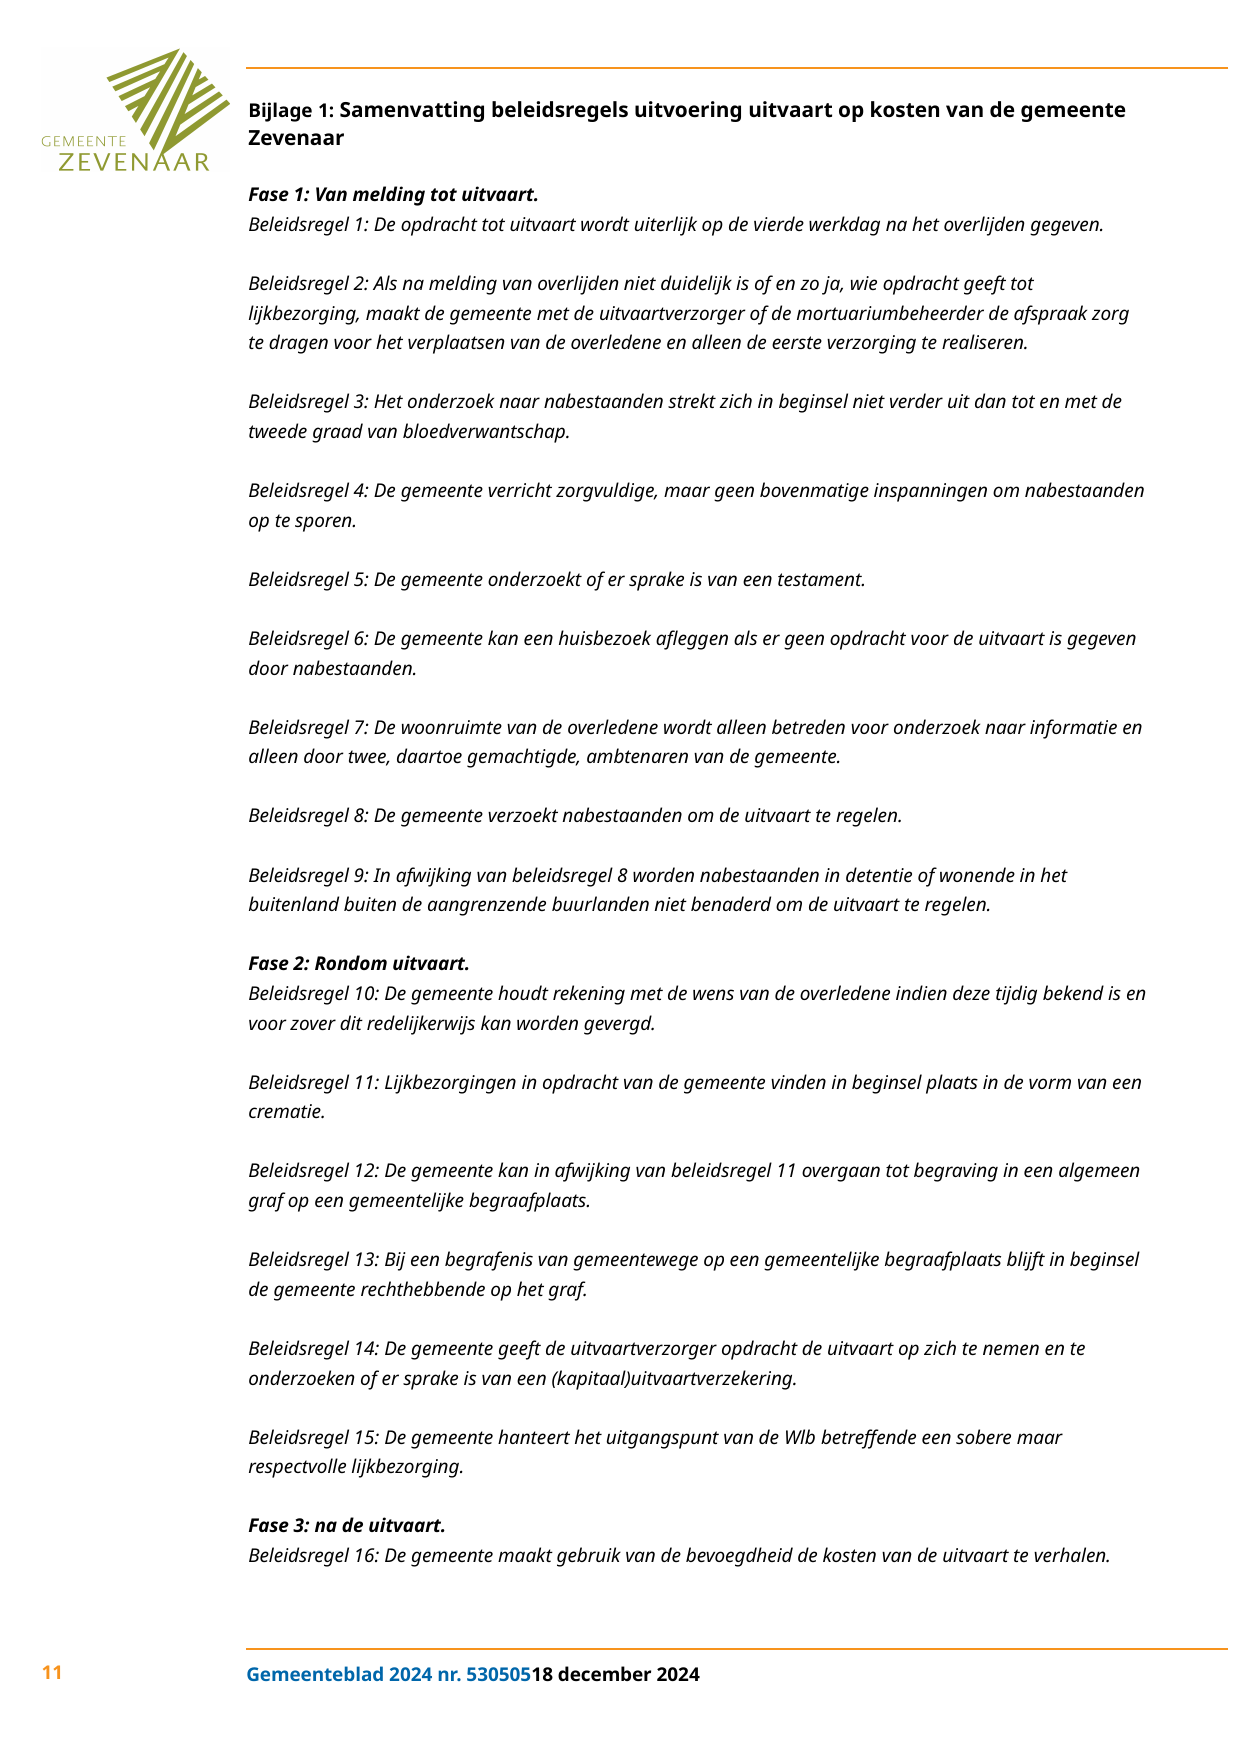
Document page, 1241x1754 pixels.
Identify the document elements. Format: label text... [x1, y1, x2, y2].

text Fase 3: na de uitvaart. [248, 1513, 1152, 1538]
text Beleidsregel 8: De gemeente verzoekt nabestaanden om de uitvaart te regelen. [248, 803, 1152, 828]
text Beleidsregel 2: Als na melding van overlijden niet duidelijk is of en zo ja, wie opdracht geeft tot lijkbezorging, maakt de gemeente met de uitvaartverzorger of de mortuariumbeheerder de afspraak zorg te dragen voor het verplaatsen van de overledene en alleen de eerste verzorging te realiseren. [248, 270, 1152, 355]
text Beleidsregel 11: Lijkbezorgingen in opdracht van de gemeente vinden in beginsel plaats in de vorm van een crematie. [248, 1069, 1152, 1124]
text Beleidsregel 10: De gemeente houdt rekening met de wens van de overledene indien deze tijdig bekend is en voor zover dit redelijkerwijs kan worden gevergd. [248, 980, 1152, 1035]
text Beleidsregel 4: De gemeente verricht zorgvuldige, maar geen bovenmatige inspanningen om nabestaanden op te sporen. [248, 477, 1152, 532]
text Bijlage 1: Samenvatting beleidsregels uitvoering uitvaart op kosten van de gemeente Zevenaar [248, 95, 1152, 152]
text Beleidsregel 16: De gemeente maakt gebruik van de bevoegdheid de kosten van de uitvaart te verhalen. [248, 1542, 1152, 1568]
text Beleidsregel 1: De opdracht tot uitvaart wordt uiterlijk op de vierde werkdag na het overlijden gegeven. [248, 211, 1152, 237]
text Beleidsregel 6: De gemeente kan een huisbezoek afleggen als er geen opdracht voor de uitvaart is gegeven door nabestaanden. [248, 625, 1152, 680]
text Beleidsregel 14: De gemeente geeft de uitvaartverzorger opdracht de uitvaart op zich te nemen en te onderzoeken of er sprake is van een (kapitaal)uitvaartverzekering. [248, 1335, 1152, 1390]
text Fase 2: Rondom uitvaart. [248, 951, 1152, 976]
text Beleidsregel 7: De woonruimte van de overledene wordt alleen betreden voor onderzoek naar informatie en alleen door twee, daartoe gemachtigde, ambtenaren van de gemeente. [248, 714, 1152, 769]
text Beleidsregel 13: Bij een begrafenis van gemeentewege op een gemeentelijke begraafplaats blijft in beginsel de gemeente rechthebbende op het graf. [248, 1246, 1152, 1302]
text Beleidsregel 3: Het onderzoek naar nabestaanden strekt zich in beginsel niet verder uit dan tot en met de tweede graad van bloedverwantschap. [248, 388, 1152, 444]
text Beleidsregel 12: De gemeente kan in afwijking van beleidsregel 11 overgaan tot begraving in een algemeen graf op een gemeentelijke begraafplaats. [248, 1158, 1152, 1213]
text Beleidsregel 15: De gemeente hanteert het uitgangspunt van de Wlb betreffende een sobere maar respectvolle lijkbezorging. [248, 1424, 1152, 1479]
text Beleidsregel 5: De gemeente onderzoekt of er sprake is van een testament. [248, 566, 1152, 592]
picture [41, 47, 231, 172]
text Beleidsregel 9: In afwijking van beleidsregel 8 worden nabestaanden in detentie of wonende in het buitenland buiten de aangrenzende buurlanden niet benaderd om de uitvaart te regelen. [248, 862, 1152, 917]
text Fase 1: Van melding tot uitvaart. [248, 181, 1152, 207]
